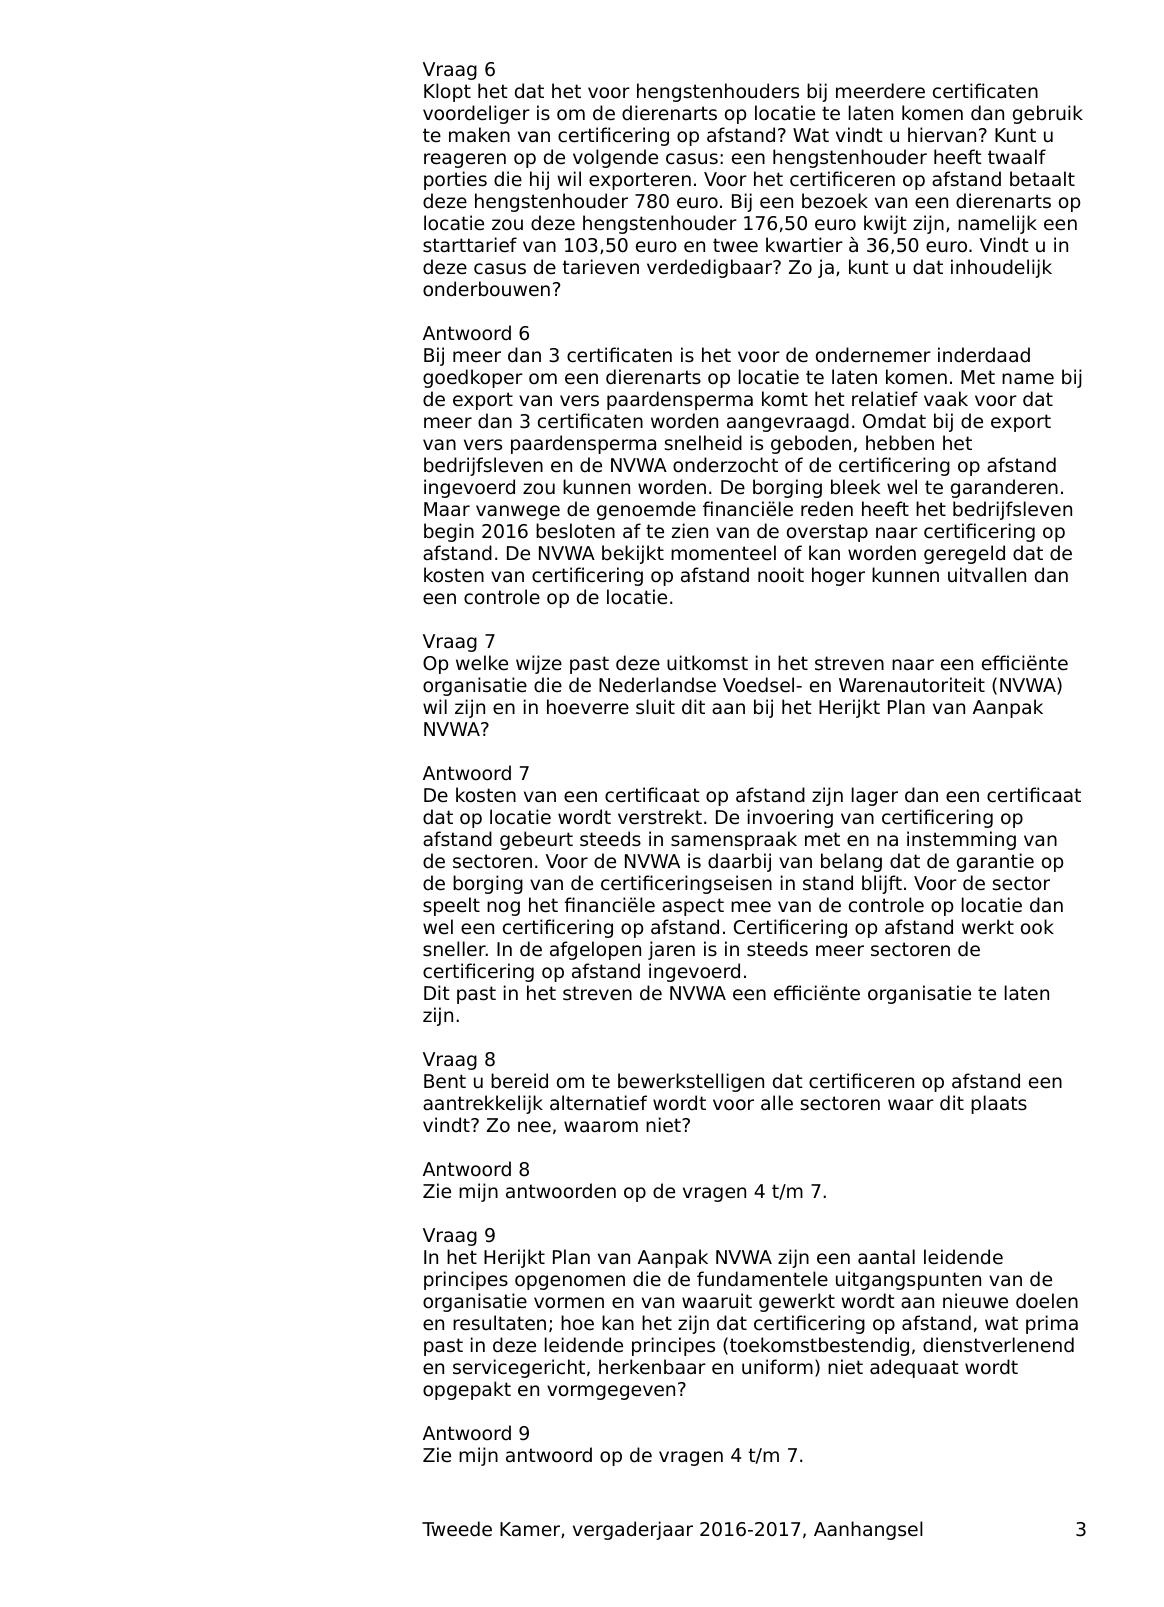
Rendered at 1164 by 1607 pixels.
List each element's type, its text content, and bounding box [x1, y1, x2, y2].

text Vraag 9 [422, 1225, 1087, 1247]
text Vraag 6 [422, 59, 1087, 81]
text Vraag 8 [422, 1049, 1087, 1071]
text De kosten van een certificaat op afstand zijn lager dan een certificaat dat op locatie wordt verstrekt. De invoering van certificering op afstand gebeurt steeds in samenspraak met en na instemming van de sectoren. Voor de NVWA is daarbij van belang dat de garantie op de borging van de certificeringseisen in stand blijft. Voor de sector speelt nog het financiële aspect mee van de controle op locatie dan wel een certificering op afstand. Certificering op afstand werkt ook sneller. In de afgelopen jaren is in steeds meer sectoren de certificering op afstand ingevoerd. [422, 785, 1087, 983]
text Zie mijn antwoorden op de vragen 4 t/m 7. [422, 1181, 1087, 1203]
text Dit past in het streven de NVWA een efficiënte organisatie te laten zijn. [422, 983, 1087, 1027]
text Klopt het dat het voor hengstenhouders bij meerdere certificaten voordeliger is om de dierenarts op locatie te laten komen dan gebruik te maken van certificering op afstand? Wat vindt u hiervan? Kunt u reageren op de volgende casus: een hengstenhouder heeft twaalf porties die hij wil exporteren. Voor het certificeren op afstand betaalt deze hengstenhouder 780 euro. Bij een bezoek van een dierenarts op locatie zou deze hengstenhouder 176,50 euro kwijt zijn, namelijk een starttarief van 103,50 euro en twee kwartier à 36,50 euro. Vindt u in deze casus de tarieven verdedigbaar? Zo ja, kunt u dat inhoudelijk onderbouwen? [422, 81, 1087, 301]
text Antwoord 7 [422, 763, 1087, 785]
text Zie mijn antwoord op de vragen 4 t/m 7. [422, 1445, 1087, 1467]
text Antwoord 6 [422, 323, 1087, 345]
text Bent u bereid om te bewerkstelligen dat certificeren op afstand een aantrekkelijk alternatief wordt voor alle sectoren waar dit plaats vindt? Zo nee, waarom niet? [422, 1071, 1087, 1137]
text Antwoord 9 [422, 1423, 1087, 1445]
text Vraag 7 [422, 631, 1087, 653]
text Antwoord 8 [422, 1159, 1087, 1181]
text Op welke wijze past deze uitkomst in het streven naar een efficiënte organisatie die de Nederlandse Voedsel- en Warenautoriteit (NVWA) wil zijn en in hoeverre sluit dit aan bij het Herijkt Plan van Aanpak NVWA? [422, 653, 1087, 741]
text Bij meer dan 3 certificaten is het voor de ondernemer inderdaad goedkoper om een dierenarts op locatie te laten komen. Met name bij de export van vers paardensperma komt het relatief vaak voor dat meer dan 3 certificaten worden aangevraagd. Omdat bij de export van vers paardensperma snelheid is geboden, hebben het bedrijfsleven en de NVWA onderzocht of de certificering op afstand ingevoerd zou kunnen worden. De borging bleek wel te garanderen. Maar vanwege de genoemde financiële reden heeft het bedrijfsleven begin 2016 besloten af te zien van de overstap naar certificering op afstand. De NVWA bekijkt momenteel of kan worden geregeld dat de kosten van certificering op afstand nooit hoger kunnen uitvallen dan een controle op de locatie. [422, 345, 1087, 609]
text In het Herijkt Plan van Aanpak NVWA zijn een aantal leidende principes opgenomen die de fundamentele uitgangspunten van de organisatie vormen en van waaruit gewerkt wordt aan nieuwe doelen en resultaten; hoe kan het zijn dat certificering op afstand, wat prima past in deze leidende principes (toekomstbestendig, dienstverlenend en servicegericht, herkenbaar en uniform) niet adequaat wordt opgepakt en vormgegeven? [422, 1247, 1087, 1401]
